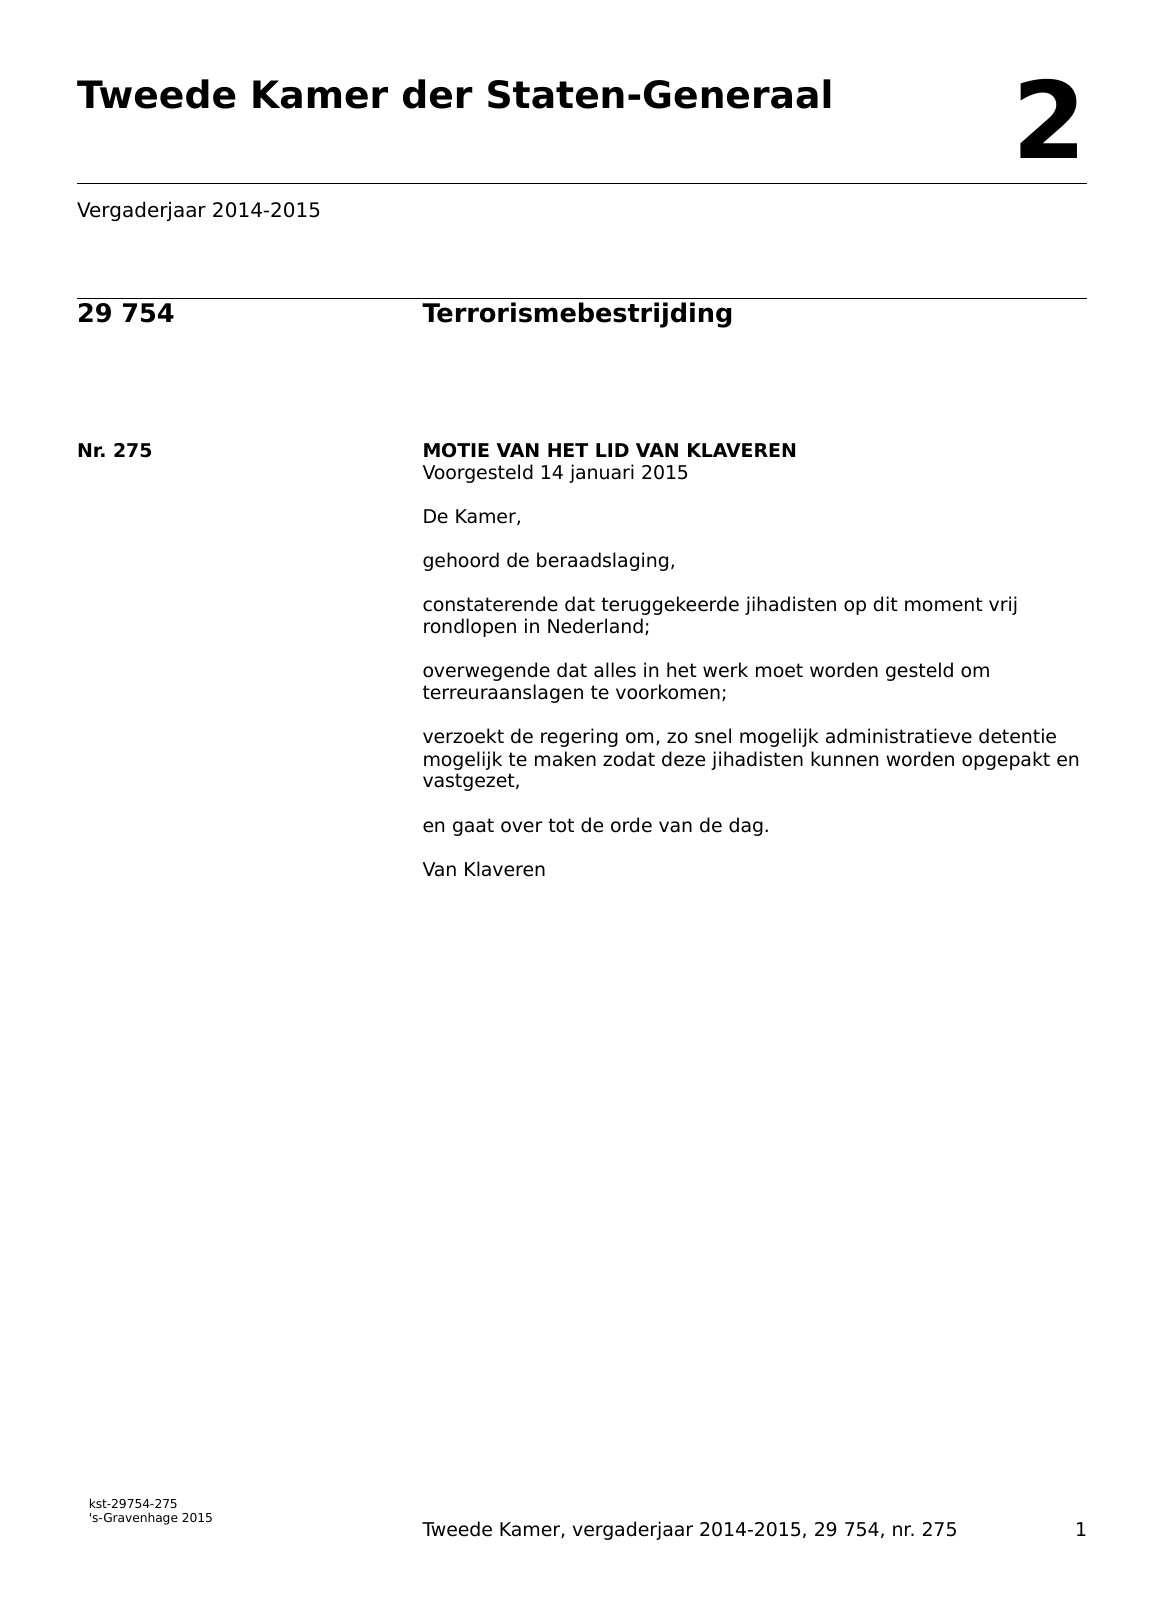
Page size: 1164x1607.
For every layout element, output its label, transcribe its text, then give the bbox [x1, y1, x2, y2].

text Voorgesteld 14 januari 2015 [422, 462, 1087, 484]
text gehoord de beraadslaging, [422, 550, 1087, 572]
text De Kamer, [422, 506, 1087, 528]
text overwegende dat alles in het werk moet worden gesteld om terreuraanslagen te voorkomen; [422, 660, 1087, 704]
table_header Tweede Kamer der Staten-Generaal [77, 59, 886, 183]
text constaterende dat teruggekeerde jihadisten op dit moment vrij rondlopen in Nederland; [422, 594, 1087, 638]
text Van Klaveren [422, 859, 1087, 881]
text kst-29754-275 [88, 1497, 323, 1511]
text verzoekt de regering om, zo snel mogelijk administratieve detentie mogelijk te maken zodat deze jihadisten kunnen worden opgepakt en vastgezet, [422, 726, 1087, 792]
text 's-Gravenhage 2015 [88, 1511, 323, 1525]
subtitle Nr. 275 MOTIE VAN HET LID VAN KLAVEREN [77, 440, 1087, 462]
subtitle 29 754 Terrorismebestrijding [77, 299, 1087, 329]
table_cell Vergaderjaar 2014-2015 [77, 184, 1087, 298]
text en gaat over tot de orde van de dag. [422, 814, 1087, 837]
table_header 2 [886, 59, 1087, 183]
